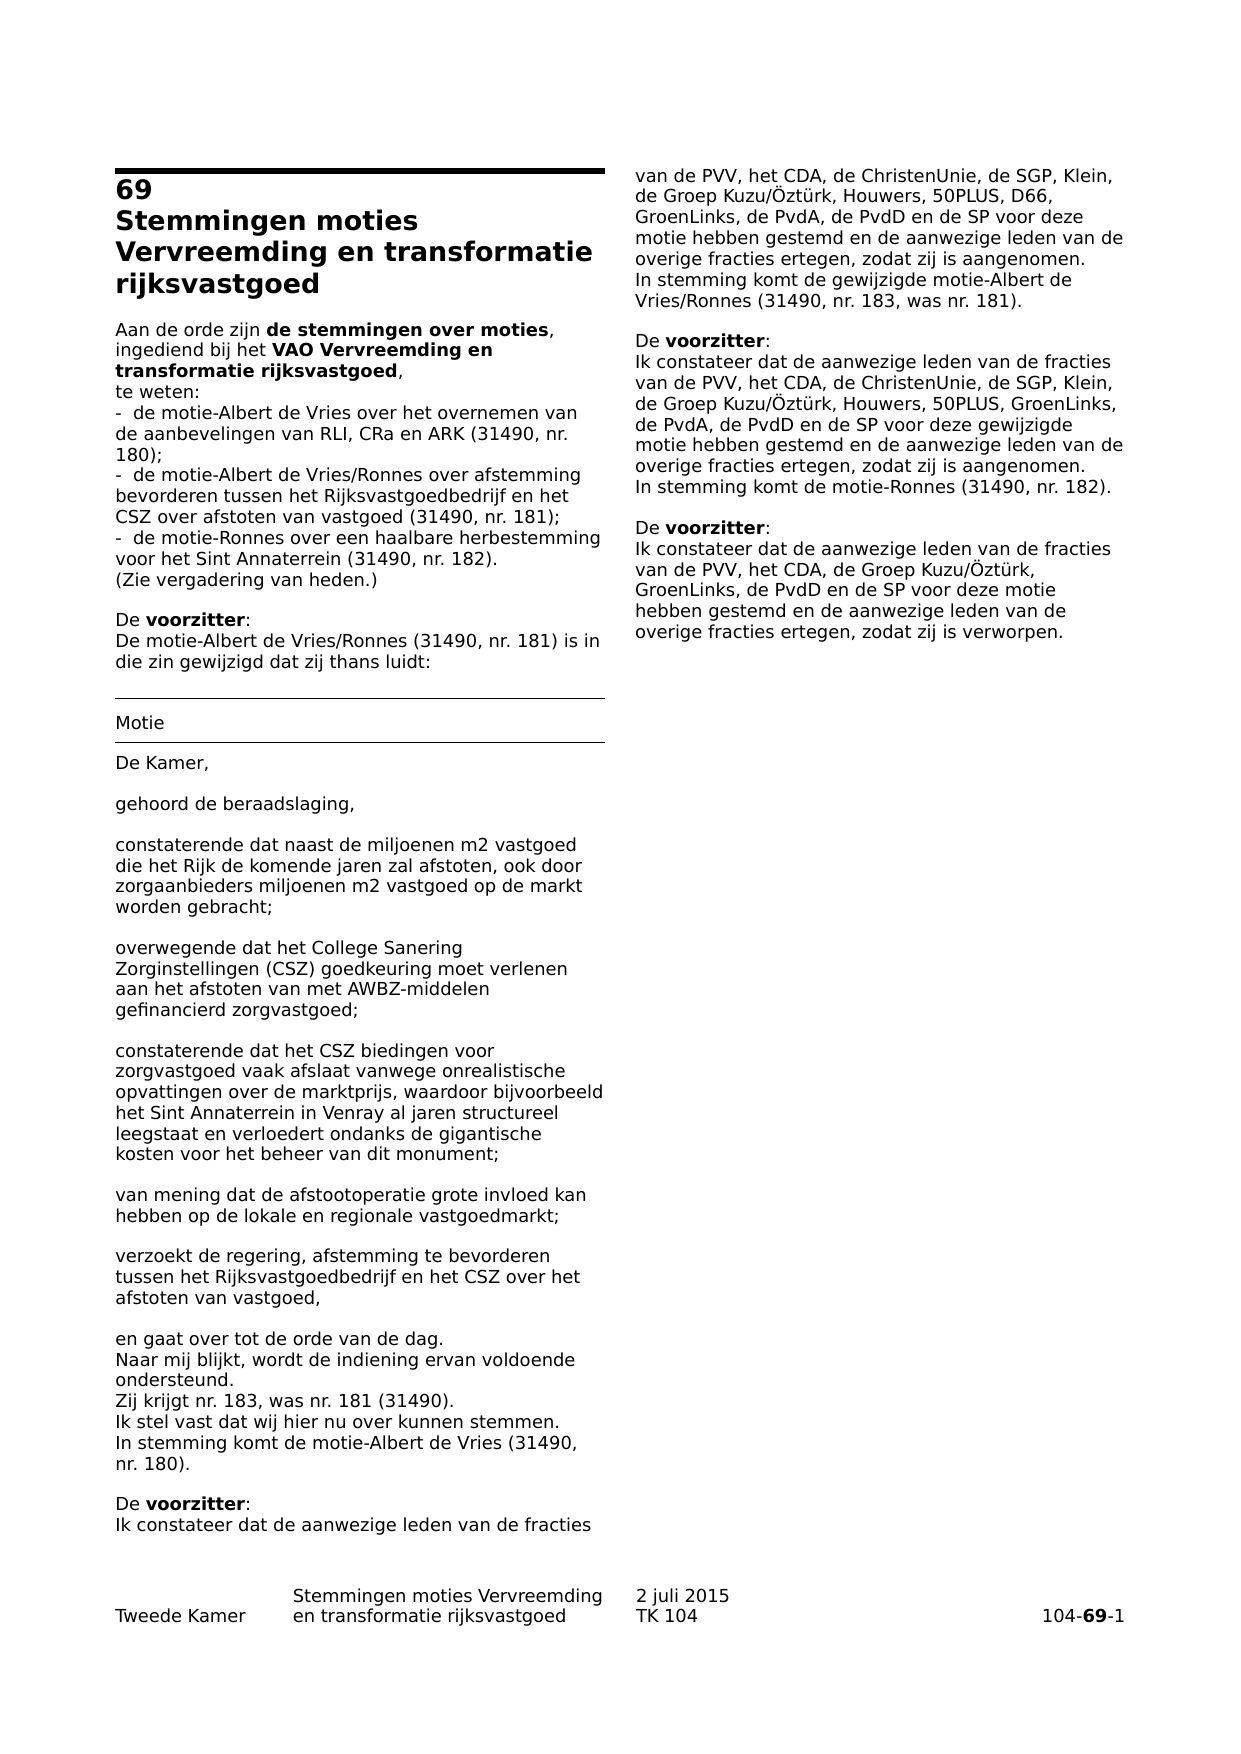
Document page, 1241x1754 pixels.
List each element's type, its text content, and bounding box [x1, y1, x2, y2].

text Naar mij blijkt, wordt de indiening ervan voldoende ondersteund. [115, 1349, 605, 1391]
text Zij krijgt nr. 183, was nr. 181 (31490). [115, 1391, 605, 1412]
text Ik stel vast dat wij hier nu over kunnen stemmen. [115, 1412, 605, 1433]
text In stemming komt de gewijzigde motie-Albert de Vries/Ronnes (31490, nr. 183, was nr. 181). [635, 269, 1125, 311]
list de motie-Albert de Vries over het overnemen van de aanbevelingen van RLI, CRa en ARK (31490, nr. 180); [115, 403, 605, 465]
text te weten: [115, 382, 605, 403]
text verzoekt de regering, afstemming te bevorderen tussen het Rijksvastgoedbedrijf en het CSZ over het afstoten van vastgoed, [115, 1246, 605, 1308]
text De voorzitter: [115, 1494, 605, 1515]
text In stemming komt de motie-Ronnes (31490, nr. 182). [635, 477, 1125, 498]
text Aan de orde zijn de stemmingen over moties, ingediend bij het VAO Vervreemding en transformatie rijksvastgoed, [115, 319, 605, 382]
text constaterende dat het CSZ biedingen voor zorgvastgoed vaak afslaat vanwege onrealistische opvattingen over de marktprijs, waardoor bijvoorbeeld het Sint Annaterrein in Venray al jaren structureel leegstaat en verloedert ondanks de gigantische kosten voor het beheer van dit monument; [115, 1041, 605, 1165]
text van mening dat de afstootoperatie grote invloed kan hebben op de lokale en regionale vastgoedmarkt; [115, 1185, 605, 1226]
text Ik constateer dat de aanwezige leden van de fracties van de PVV, het CDA, de ChristenUnie, de SGP, Klein, de Groep Kuzu/Öztürk, Houwers, 50PLUS, GroenLinks, de PvdA, de PvdD en de SP voor deze gewijzigde motie hebben gestemd en de aanwezige leden van de overige fracties ertegen, zodat zij is aangenomen. [635, 352, 1125, 477]
text Ik constateer dat de aanwezige leden van de fracties van de PVV, het CDA, de Groep Kuzu/Öztürk, GroenLinks, de PvdD en de SP voor deze motie hebben gestemd en de aanwezige leden van de overige fracties ertegen, zodat zij is verworpen. [635, 538, 1125, 643]
text In stemming komt de motie-Albert de Vries (31490, nr. 180). [115, 1433, 605, 1474]
text Motie [115, 712, 605, 733]
text gehoord de beraadslaging, [115, 794, 605, 815]
text en gaat over tot de orde van de dag. [115, 1328, 605, 1349]
text De voorzitter: [635, 518, 1125, 538]
text De motie-Albert de Vries/Ronnes (31490, nr. 181) is in die zin gewijzigd dat zij thans luidt: [115, 631, 605, 673]
text Ik constateer dat de aanwezige leden van de fracties [115, 1515, 605, 1536]
text van de PVV, het CDA, de ChristenUnie, de SGP, Klein, de Groep Kuzu/Öztürk, Houwers, 50PLUS, D66, GroenLinks, de PvdA, de PvdD en de SP voor deze motie hebben gestemd en de aanwezige leden van de overige fracties ertegen, zodat zij is aangenomen. [635, 165, 1125, 269]
text (Zie vergadering van heden.) [115, 569, 605, 590]
text De voorzitter: [115, 610, 605, 631]
text De voorzitter: [635, 331, 1125, 352]
text De Kamer, [115, 753, 605, 774]
text overwegende dat het College Sanering Zorginstellingen (CSZ) goedkeuring moet verlenen aan het afstoten van met AWBZ-middelen gefinancierd zorgvastgoed; [115, 938, 605, 1021]
list de motie-Ronnes over een haalbare herbestemming voor het Sint Annaterrein (31490, nr. 182). [115, 528, 605, 569]
text constaterende dat naast de miljoenen m2 vastgoed die het Rijk de komende jaren zal afstoten, ook door zorgaanbieders miljoenen m2 vastgoed op de markt worden gebracht; [115, 835, 605, 918]
title 69 Stemmingen moties Vervreemding en transformatie rijksvastgoed [115, 174, 605, 299]
list de motie-Albert de Vries/Ronnes over afstemming bevorderen tussen het Rijksvastgoedbedrijf en het CSZ over afstoten van vastgoed (31490, nr. 181); [115, 465, 605, 528]
